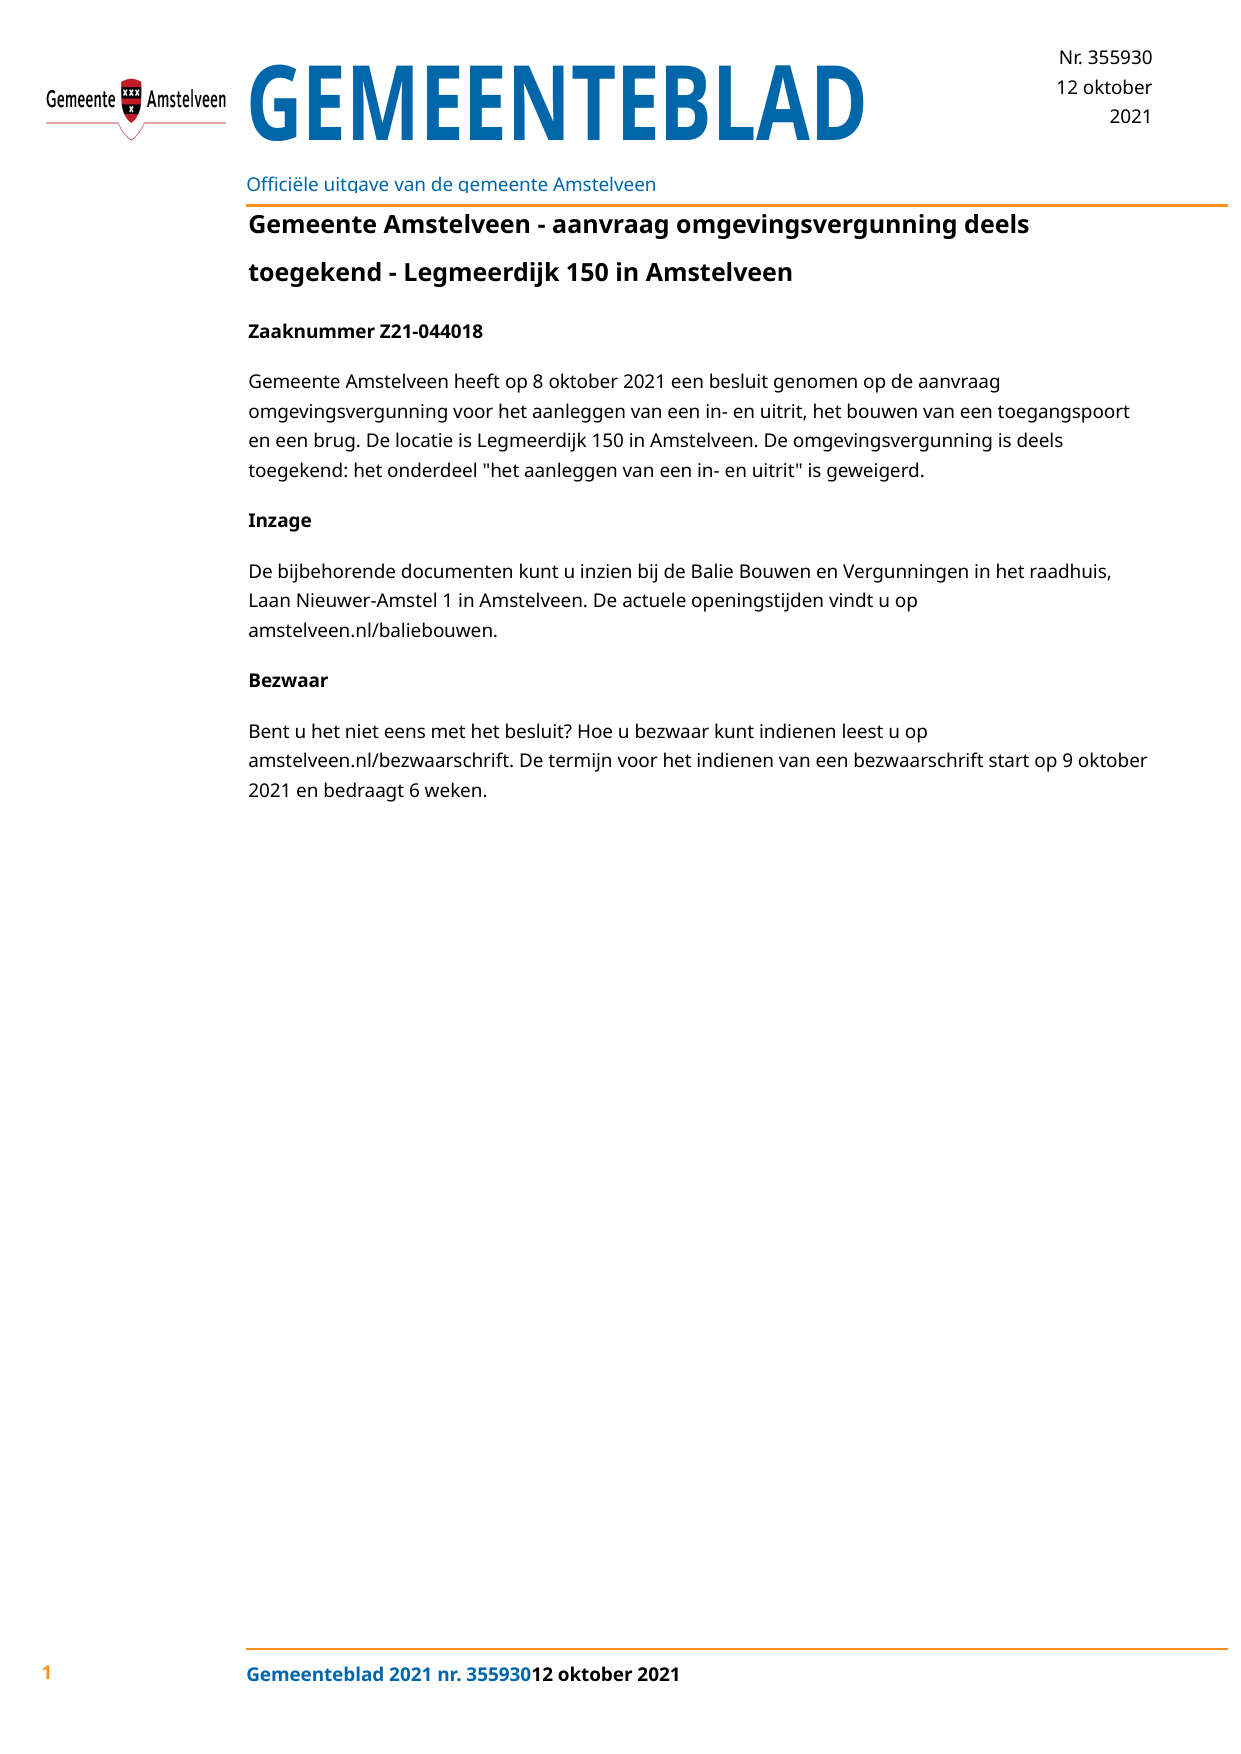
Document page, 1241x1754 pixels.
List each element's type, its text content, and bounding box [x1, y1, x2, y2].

text Bent u het niet eens met het besluit? Hoe u bezwaar kunt indienen leest u op amstelveen.nl/bezwaarschrift. De termijn voor het indienen van een bezwaarschrift start op 9 oktober 2021 en bedraagt 6 weken. [248, 718, 1152, 803]
text Inzage [248, 507, 1152, 533]
picture [41, 47, 231, 172]
text Bezwaar [248, 667, 1152, 693]
text De bijbehorende documenten kunt u inzien bij de Balie Bouwen en Vergunningen in het raadhuis, Laan Nieuwer-Amstel 1 in Amstelveen. De actuele openingstijden vindt u op amstelveen.nl/baliebouwen. [248, 558, 1152, 643]
text Gemeente Amstelveen - aanvraag omgevingsvergunning deels toegekend - Legmeerdijk 150 in Amstelveen [248, 207, 1152, 288]
text Gemeente Amstelveen heeft op 8 oktober 2021 een besluit genomen op de aanvraag omgevingsvergunning voor het aanleggen van een in- en uitrit, het bouwen van een toegangspoort en een brug. De locatie is Legmeerdijk 150 in Amstelveen. De omgevingsvergunning is deels toegekend: het onderdeel "het aanleggen van een in- en uitrit" is geweigerd. [248, 368, 1152, 483]
text Zaaknummer Z21-044018 [248, 318, 1152, 344]
